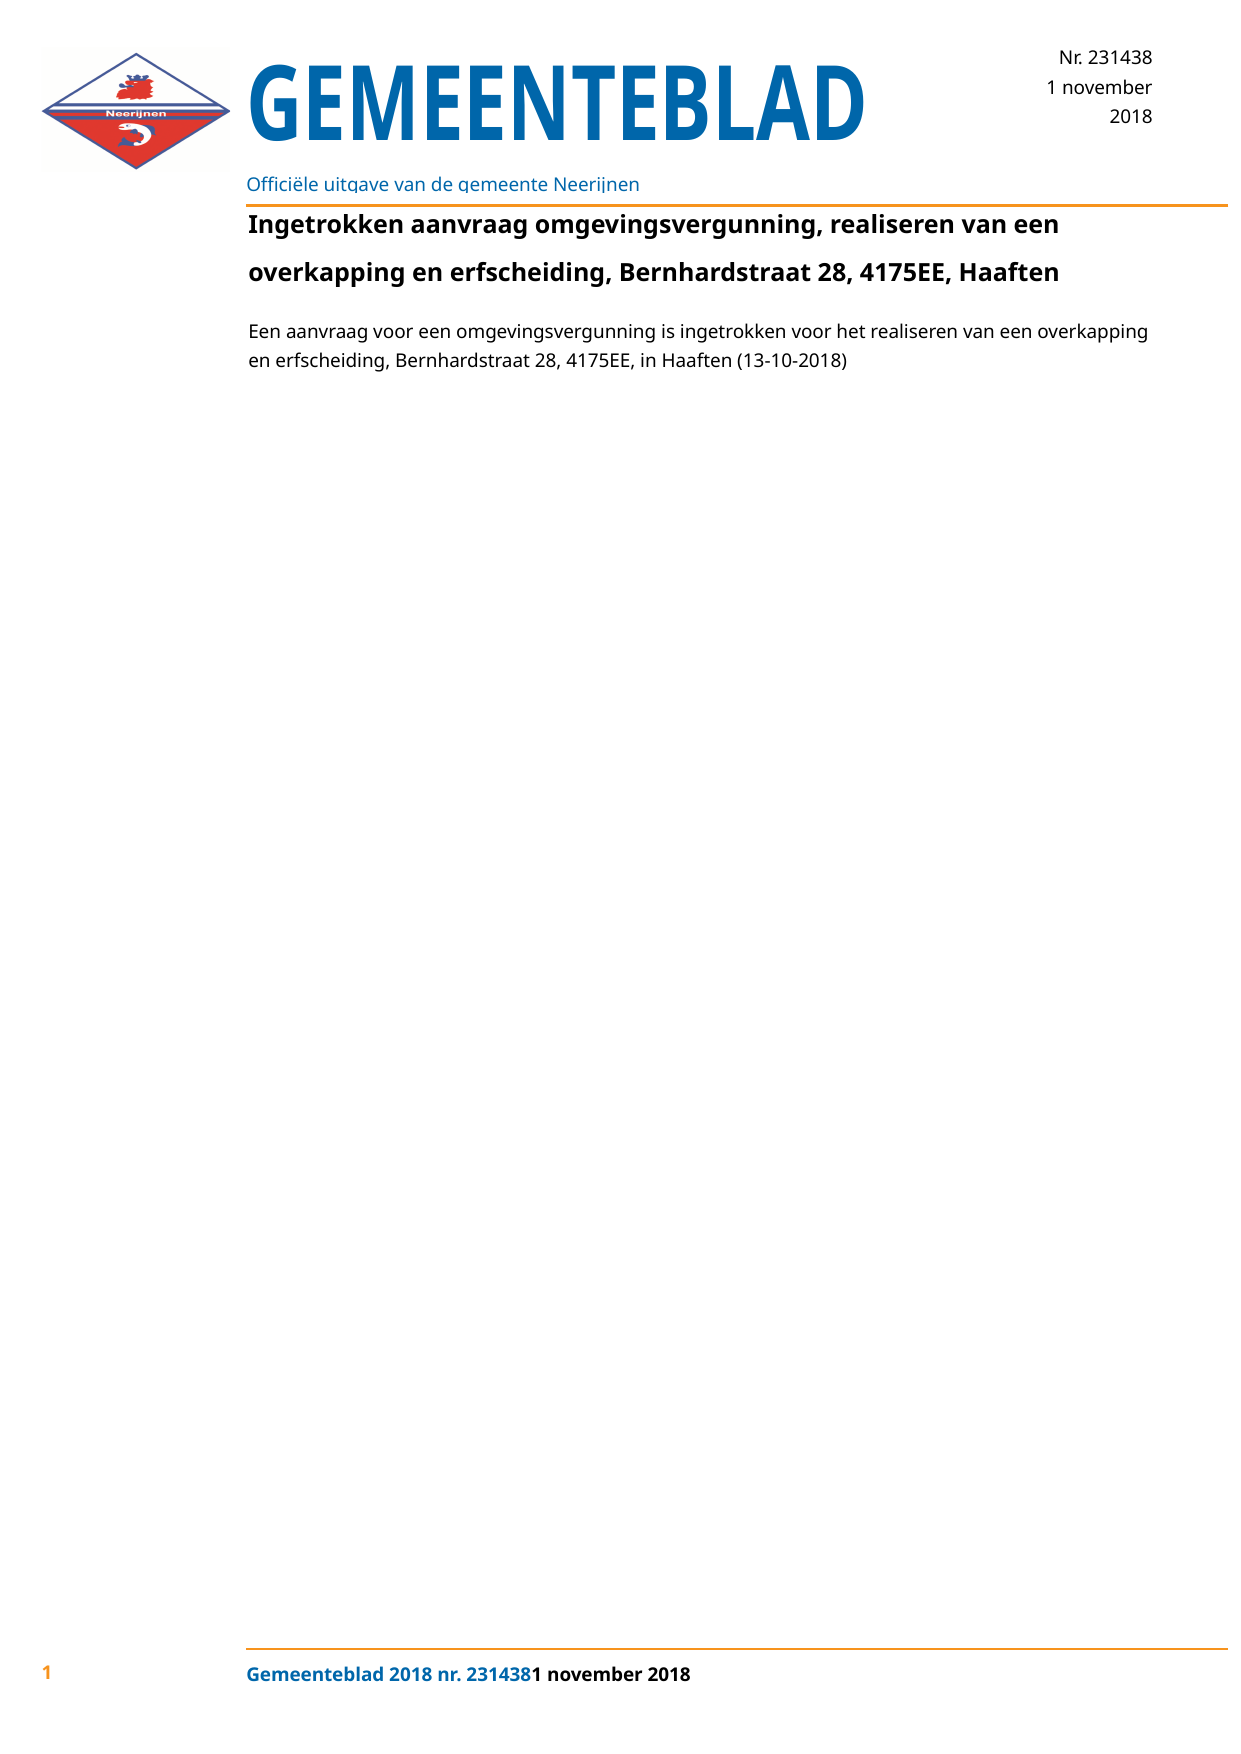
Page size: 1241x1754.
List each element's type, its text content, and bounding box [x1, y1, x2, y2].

text Een aanvraag voor een omgevingsvergunning is ingetrokken voor het realiseren van een overkapping en erfscheiding, Bernhardstraat 28, 4175EE, in Haaften (13-10-2018) [248, 318, 1152, 373]
picture [41, 47, 231, 172]
text Ingetrokken aanvraag omgevingsvergunning, realiseren van een overkapping en erfscheiding, Bernhardstraat 28, 4175EE, Haaften [248, 207, 1152, 288]
